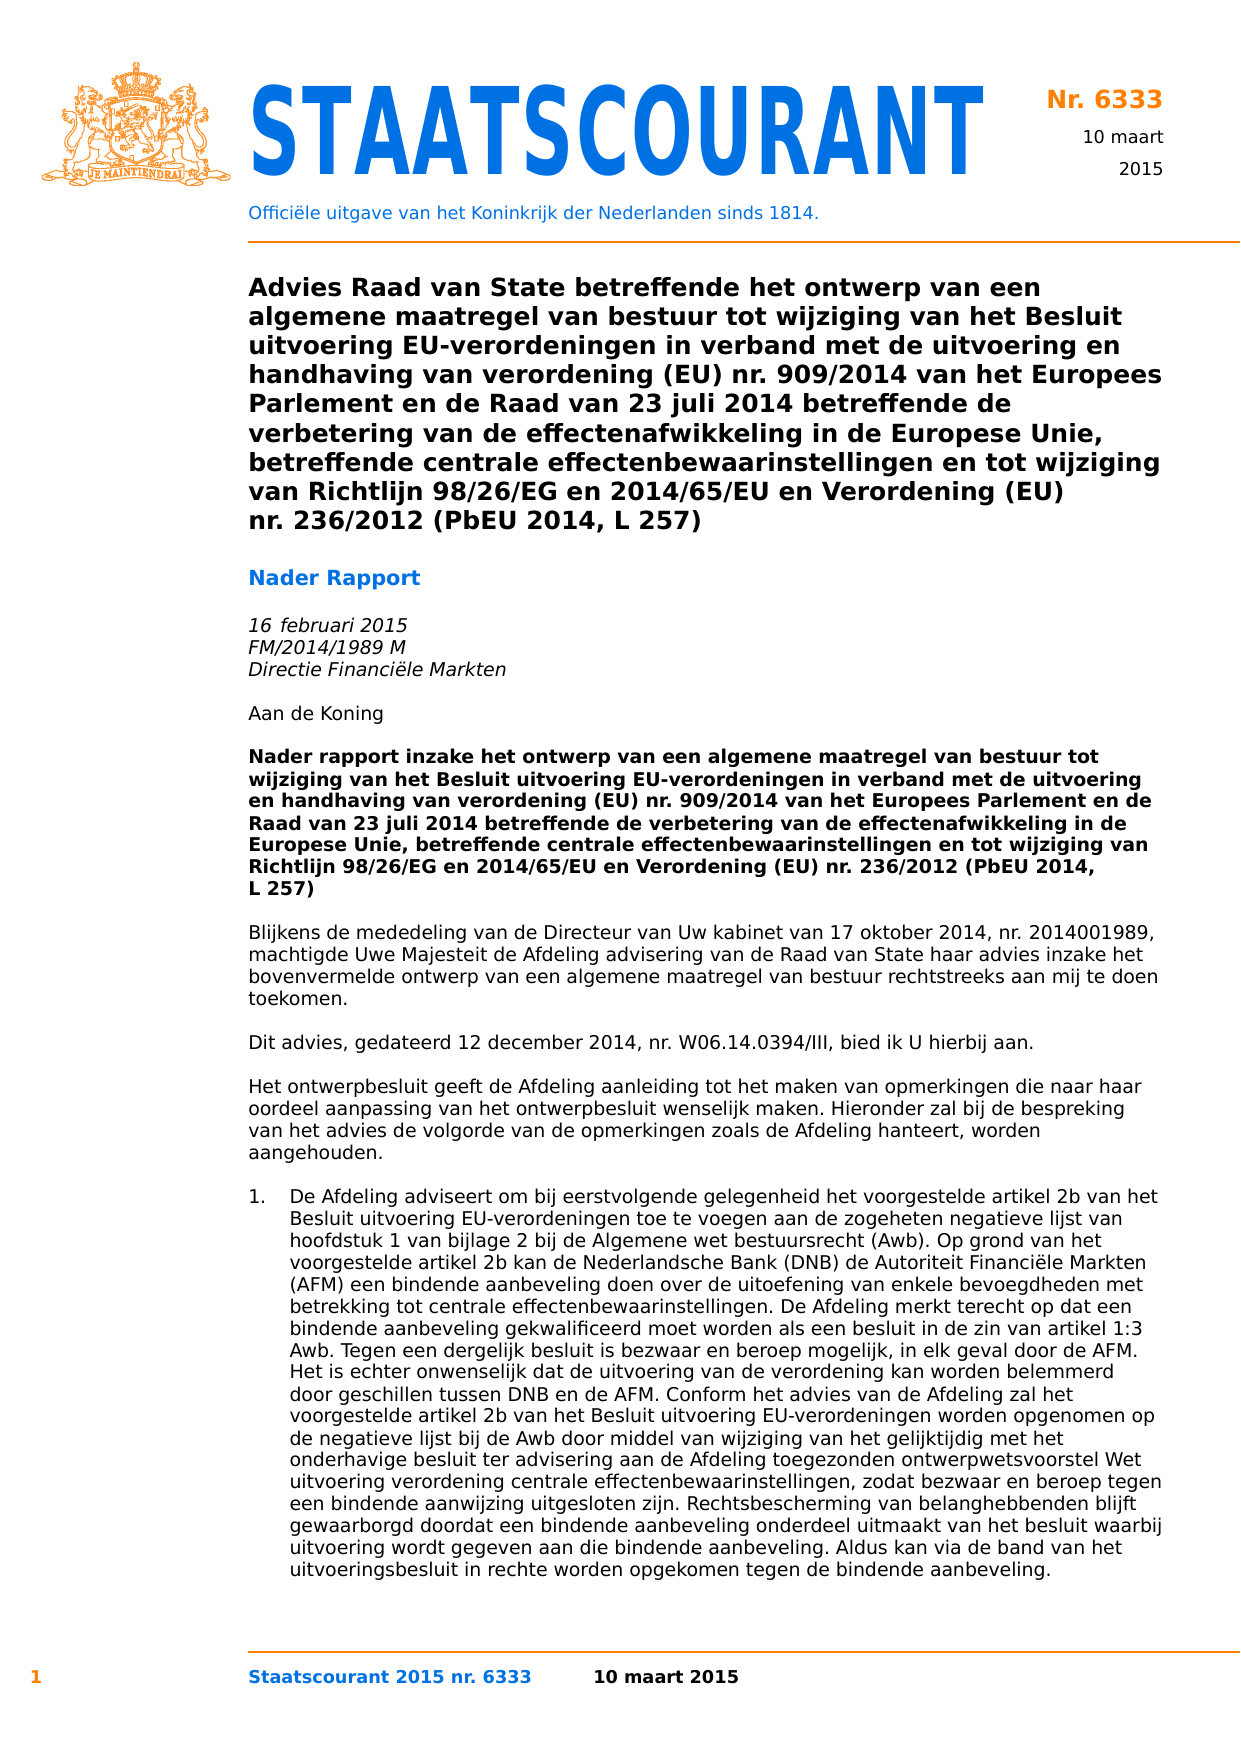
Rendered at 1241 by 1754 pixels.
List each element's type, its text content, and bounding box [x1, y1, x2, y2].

text Het ontwerpbesluit geeft de Afdeling aanleiding tot het maken van opmerkingen die naar haar oordeel aanpassing van het ontwerpbesluit wenselijk maken. Hieronder zal bij de bespreking van het advies de volgorde van de opmerkingen zoals de Afdeling hanteert, worden aangehouden. [248, 1076, 1163, 1164]
text Dit advies, gedateerd 12 december 2014, nr. W06.14.0394/III, bied ik U hierbij aan. [248, 1032, 1163, 1054]
text Nader rapport inzake het ontwerp van een algemene maatregel van bestuur tot wijziging van het Besluit uitvoering EU-verordeningen in verband met de uitvoering en handhaving van verordening (EU) nr. 909/2014 van het Europees Parlement en de Raad van 23 juli 2014 betreffende de verbetering van de effectenafwikkeling in de Europese Unie, betreffende centrale effectenbewaarinstellingen en tot wijziging van Richtlijn 98/26/EG en 2014/65/EU en Verordening (EU) nr. 236/2012 (PbEU 2014, L 257) [248, 746, 1163, 900]
text Directie Financiële Markten [248, 659, 1163, 681]
table_cell Officiële uitgave van het Koninkrijk der Nederlanden sinds 1814. [248, 203, 1240, 241]
table_cell 10 maart [998, 121, 1240, 153]
table_header STAATSCOURANT [248, 62, 998, 203]
text FM/2014/1989 M [248, 637, 1163, 659]
text 16 februari 2015 [248, 615, 1163, 637]
text Aan de Koning [248, 703, 1163, 724]
picture [41, 62, 231, 186]
text 1. De Afdeling adviseert om bij eerstvolgende gelegenheid het voorgestelde artikel 2b van het Besluit uitvoering EU-verordeningen toe te voegen aan de zogeheten negatieve lijst van hoofdstuk 1 van bijlage 2 bij de Algemene wet bestuursrecht (Awb). Op grond van het voorgestelde artikel 2b kan de Nederlandsche Bank (DNB) de Autoriteit Financiële Markten (AFM) een bindende aanbeveling doen over de uitoefening van enkele bevoegdheden met betrekking tot centrale effectenbewaarinstellingen. De Afdeling merkt terecht op dat een bindende aanbeveling gekwalificeerd moet worden als een besluit in de zin van artikel 1:3 Awb. Tegen een dergelijk besluit is bezwaar en beroep mogelijk, in elk geval door de AFM. [248, 1186, 1163, 1361]
table_header [25, 62, 248, 241]
text Het is echter onwenselijk dat de uitvoering van de verordening kan worden belemmerd door geschillen tussen DNB en de AFM. Conform het advies van de Afdeling zal het voorgestelde artikel 2b van het Besluit uitvoering EU-verordeningen worden opgenomen op de negatieve lijst bij de Awb door middel van wijziging van het gelijktijdig met het onderhavige besluit ter advisering aan de Afdeling toegezonden ontwerpwetsvoorstel Wet uitvoering verordening centrale effectenbewaarinstellingen, zodat bezwaar en beroep tegen een bindende aanwijzing uitgesloten zijn. Rechtsbescherming van belanghebbenden blijft gewaarborgd doordat een bindende aanbeveling onderdeel uitmaakt van het besluit waarbij uitvoering wordt gegeven aan die bindende aanbeveling. Aldus kan via de band van het uitvoeringsbesluit in rechte worden opgekomen tegen de bindende aanbeveling. [289, 1361, 1163, 1581]
table_header Nr. 6333 [998, 62, 1240, 121]
text Blijkens de mededeling van de Directeur van Uw kabinet van 17 oktober 2014, nr. 2014001989, machtigde Uwe Majesteit de Afdeling advisering van de Raad van State haar advies inzake het bovenvermelde ontwerp van een algemene maatregel van bestuur rechtstreeks aan mij te doen toekomen. [248, 922, 1163, 1010]
table_cell 2015 [998, 153, 1240, 203]
subtitle Nader Rapport [248, 566, 1163, 590]
subtitle Advies Raad van State betreffende het ontwerp van een algemene maatregel van bestuur tot wijziging van het Besluit uitvoering EU-verordeningen in verband met de uitvoering en handhaving van verordening (EU) nr. 909/2014 van het Europees Parlement en de Raad van 23 juli 2014 betreffende de verbetering van de effectenafwikkeling in de Europese Unie, betreffende centrale effectenbewaarinstellingen en tot wijziging van Richtlijn 98/26/EG en 2014/65/EU en Verordening (EU) nr. 236/2012 (PbEU 2014, L 257) [248, 273, 1163, 536]
